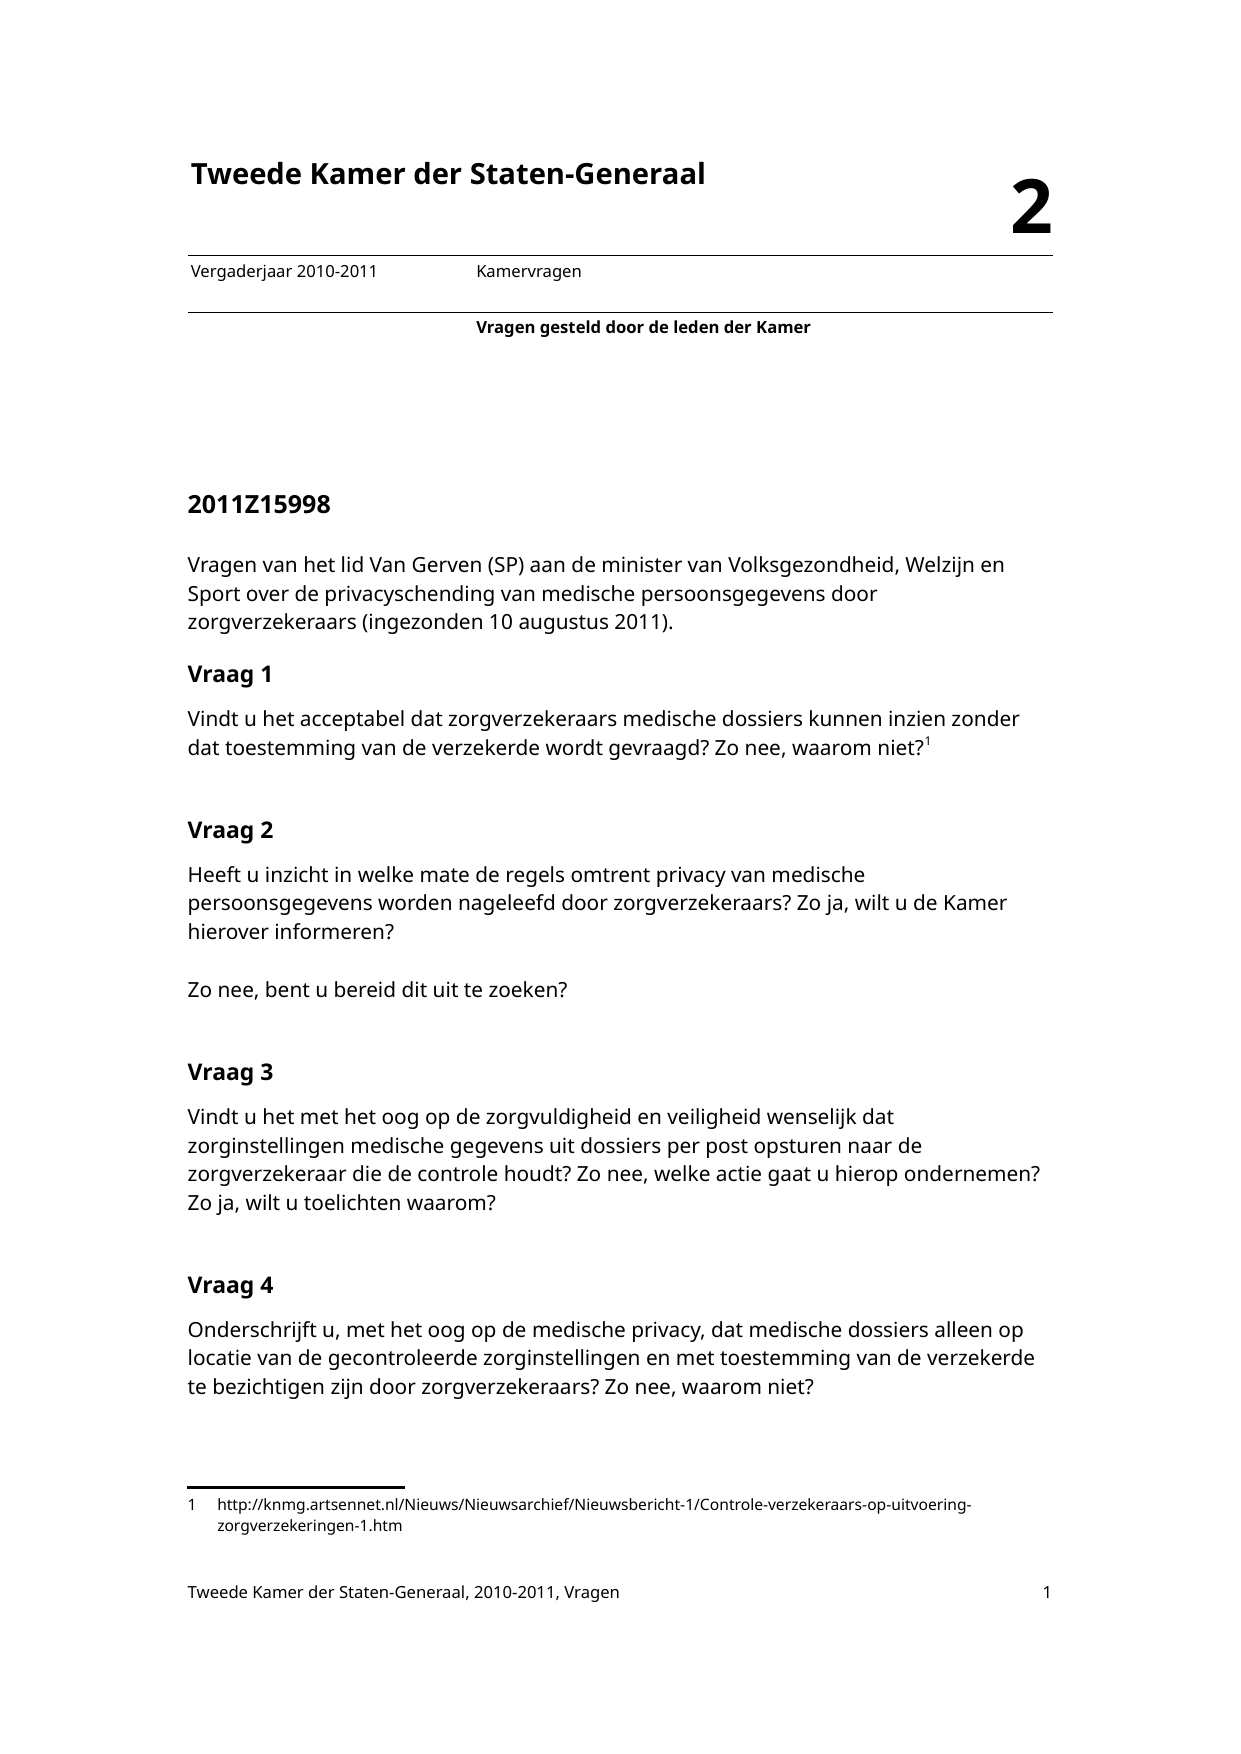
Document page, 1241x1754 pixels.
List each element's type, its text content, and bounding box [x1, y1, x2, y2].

subtitle Vraag 1 [187, 658, 1053, 689]
text Vindt u het acceptabel dat zorgverzekeraars medische dossiers kunnen inzien zonder dat toestemming van de verzekerde wordt gevraagd? Zo nee, waarom niet? [187, 704, 1053, 761]
text 2011Z15998 [187, 487, 1053, 521]
text Heeft u inzicht in welke mate de regels omtrent privacy van medische persoonsgegevens worden nageleefd door zorgverzekeraars? Zo ja, wilt u de Kamer hierover informeren? [187, 860, 1053, 945]
text Vragen van het lid Van Gerven (SP) aan de minister van Volksgezondheid, Welzijn en Sport over de privacyschending van medische persoonsgegevens door zorgverzekeraars (ingezonden 10 augustus 2011). [187, 550, 1053, 636]
text Zo nee, bent u bereid dit uit te zoeken? [187, 975, 1053, 1004]
table_cell Kamervragen [473, 256, 1053, 312]
text Vindt u het met het oog op de zorgvuldigheid en veiligheid wenselijk dat zorginstellingen medische gegevens uit dossiers per post opsturen naar de zorgverzekeraar die de controle houdt? Zo nee, welke actie gaat u hierop ondernemen? Zo ja, wilt u toelichten waarom? [187, 1102, 1053, 1216]
text http://knmg.artsennet.nl/Nieuws/Nieuwsarchief/Nieuwsbericht-1/Controle-verzekeraars-op-uitvoering-zorgverzekeringen-1.htm [187, 1479, 1053, 1536]
table_header 2 [880, 150, 1053, 255]
subtitle Vraag 2 [187, 814, 1053, 845]
table_cell Vergaderjaar 2010-2011 [188, 256, 473, 312]
table_cell [188, 313, 473, 339]
text Onderschrijft u, met het oog op de medische privacy, dat medische dossiers alleen op locatie van de gecontroleerde zorginstellingen en met toestemming van de verzekerde te bezichtigen zijn door zorgverzekeraars? Zo nee, waarom niet? [187, 1315, 1053, 1400]
subtitle Vraag 3 [187, 1056, 1053, 1087]
table_header Tweede Kamer der Staten-Generaal [188, 150, 879, 255]
table_cell Vragen gesteld door de leden der Kamer [473, 313, 1053, 339]
subtitle Vraag 4 [187, 1269, 1053, 1300]
